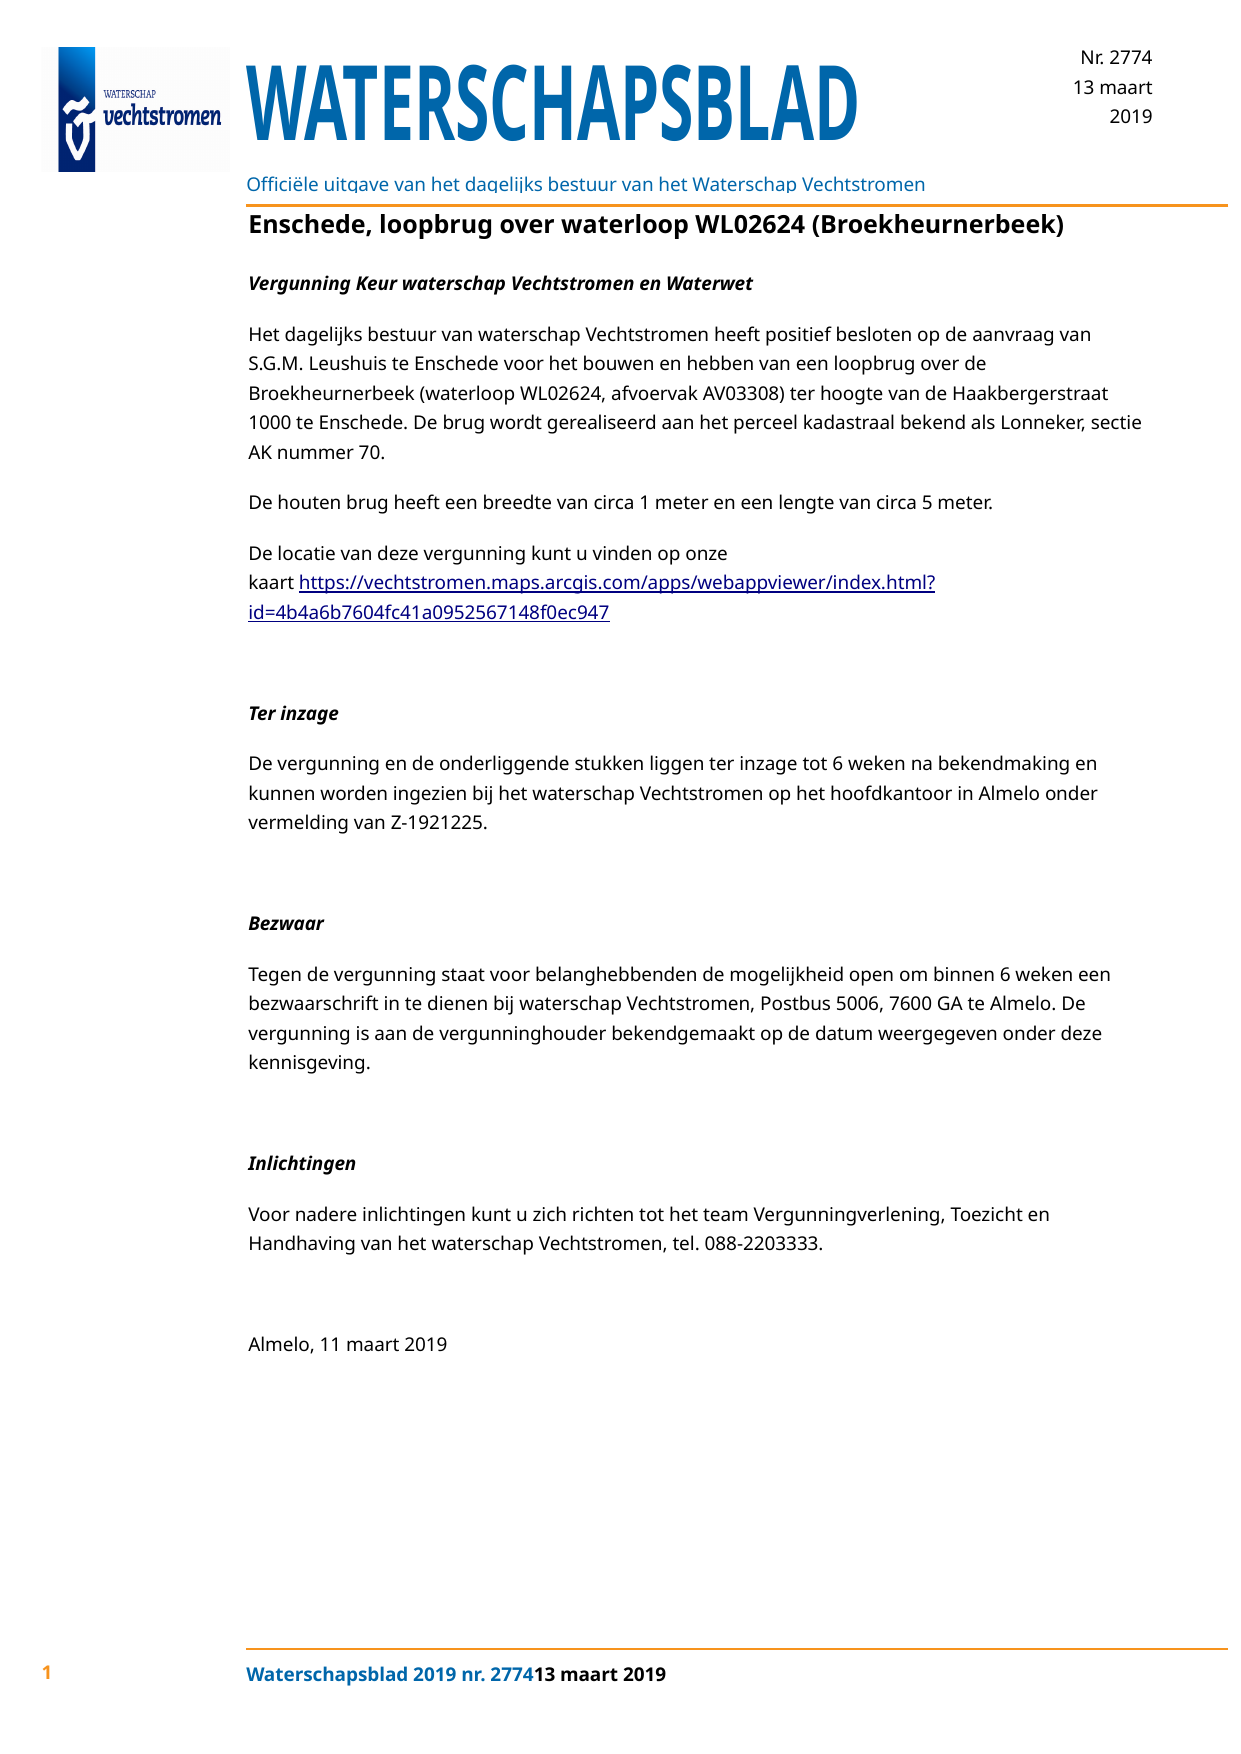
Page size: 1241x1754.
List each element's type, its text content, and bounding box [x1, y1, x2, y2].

text Tegen de vergunning staat voor belanghebbenden de mogelijkheid open om binnen 6 weken een bezwaarschrift in te dienen bij waterschap Vechtstromen, Postbus 5006, 7600 GA te Almelo. De vergunning is aan de vergunninghouder bekendgemaakt op de datum weergegeven onder deze kennisgeving. [248, 961, 1152, 1075]
text Het dagelijks bestuur van waterschap Vechtstromen heeft positief besloten op de aanvraag van S.G.M. Leushuis te Enschede voor het bouwen en hebben van een loopbrug over de Broekheurnerbeek (waterloop WL02624, afvoervak AV03308) ter hoogte van de Haakbergerstraat 1000 te Enschede. De brug wordt gerealiseerd aan het perceel kadastraal bekend als Lonneker, sectie AK nummer 70. [248, 321, 1152, 465]
text Voor nadere inlichtingen kunt u zich richten tot het team Vergunningverlening, Toezicht en Handhaving van het waterschap Vechtstromen, tel. 088-2203333. [248, 1201, 1152, 1256]
text De locatie van deze vergunning kunt u vinden op onze kaart https://vechtstromen.maps.arcgis.com/apps/webappviewer/index.html?id=4b4a6b7604fc41a0952567148f0ec947 [248, 540, 1152, 625]
text Almelo, 11 maart 2019 [248, 1331, 1152, 1357]
text Vergunning Keur waterschap Vechtstromen en Waterwet [248, 270, 1152, 296]
text Enschede, loopbrug over waterloop WL02624 (Broekheurnerbeek) [248, 207, 1152, 241]
text De houten brug heeft een breedte van circa 1 meter en een lengte van circa 5 meter. [248, 489, 1152, 515]
text Bezwaar [248, 910, 1152, 936]
picture [41, 47, 231, 172]
text Inlichtingen [248, 1150, 1152, 1176]
text De vergunning en de onderliggende stukken liggen ter inzage tot 6 weken na bekendmaking en kunnen worden ingezien bij het waterschap Vechtstromen op het hoofdkantoor in Almelo onder vermelding van Z-1921225. [248, 750, 1152, 835]
text Ter inzage [248, 700, 1152, 726]
